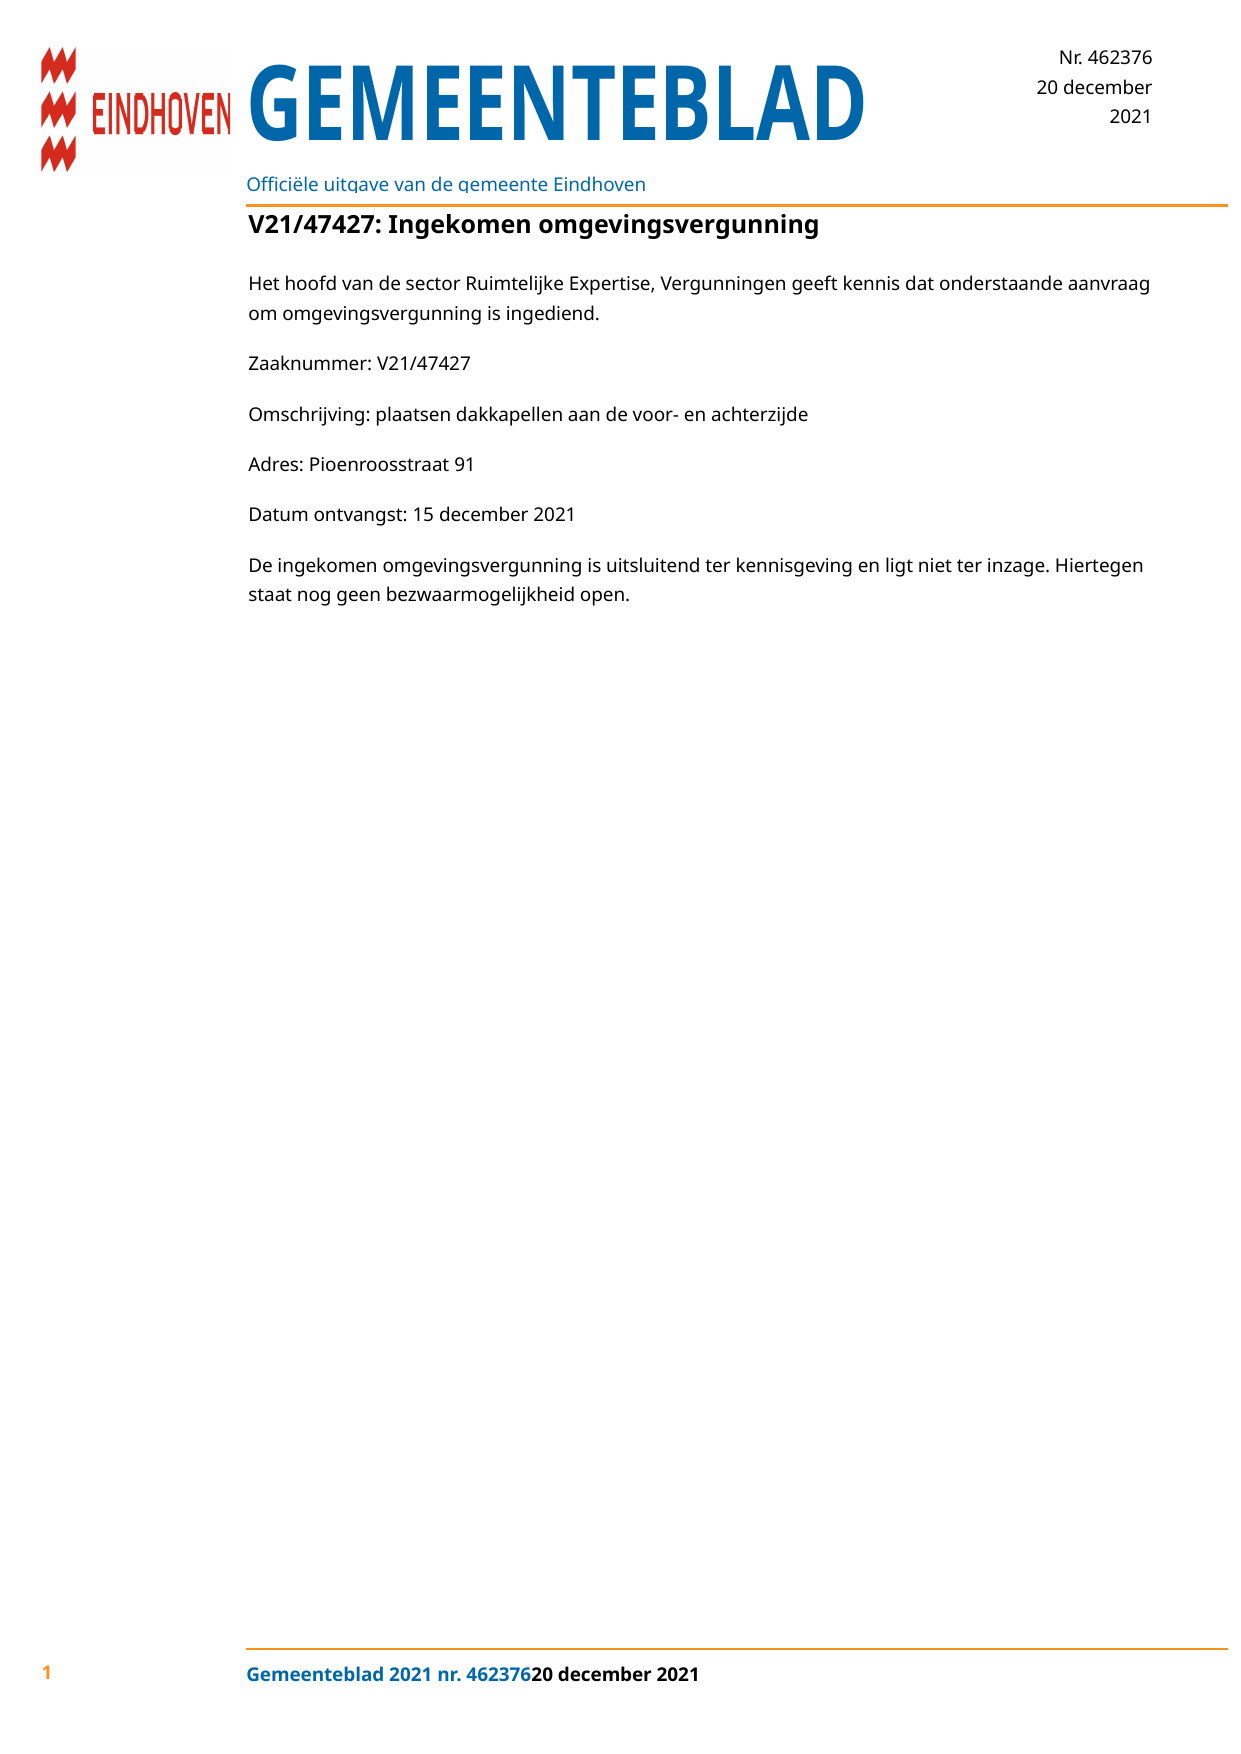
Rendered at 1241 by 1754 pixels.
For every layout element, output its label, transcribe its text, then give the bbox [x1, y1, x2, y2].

picture [41, 47, 231, 172]
text Omschrijving: plaatsen dakkapellen aan de voor- en achterzijde [248, 401, 1152, 426]
text Het hoofd van de sector Ruimtelijke Expertise, Vergunningen geeft kennis dat onderstaande aanvraag om omgevingsvergunning is ingediend. [248, 270, 1152, 326]
text Zaaknummer: V21/47427 [248, 350, 1152, 376]
text Adres: Pioenroosstraat 91 [248, 451, 1152, 477]
text De ingekomen omgevingsvergunning is uitsluitend ter kennisgeving en ligt niet ter inzage. Hiertegen staat nog geen bezwaarmogelijkheid open. [248, 552, 1152, 607]
text Datum ontvangst: 15 december 2021 [248, 502, 1152, 527]
text V21/47427: Ingekomen omgevingsvergunning [248, 207, 1152, 241]
